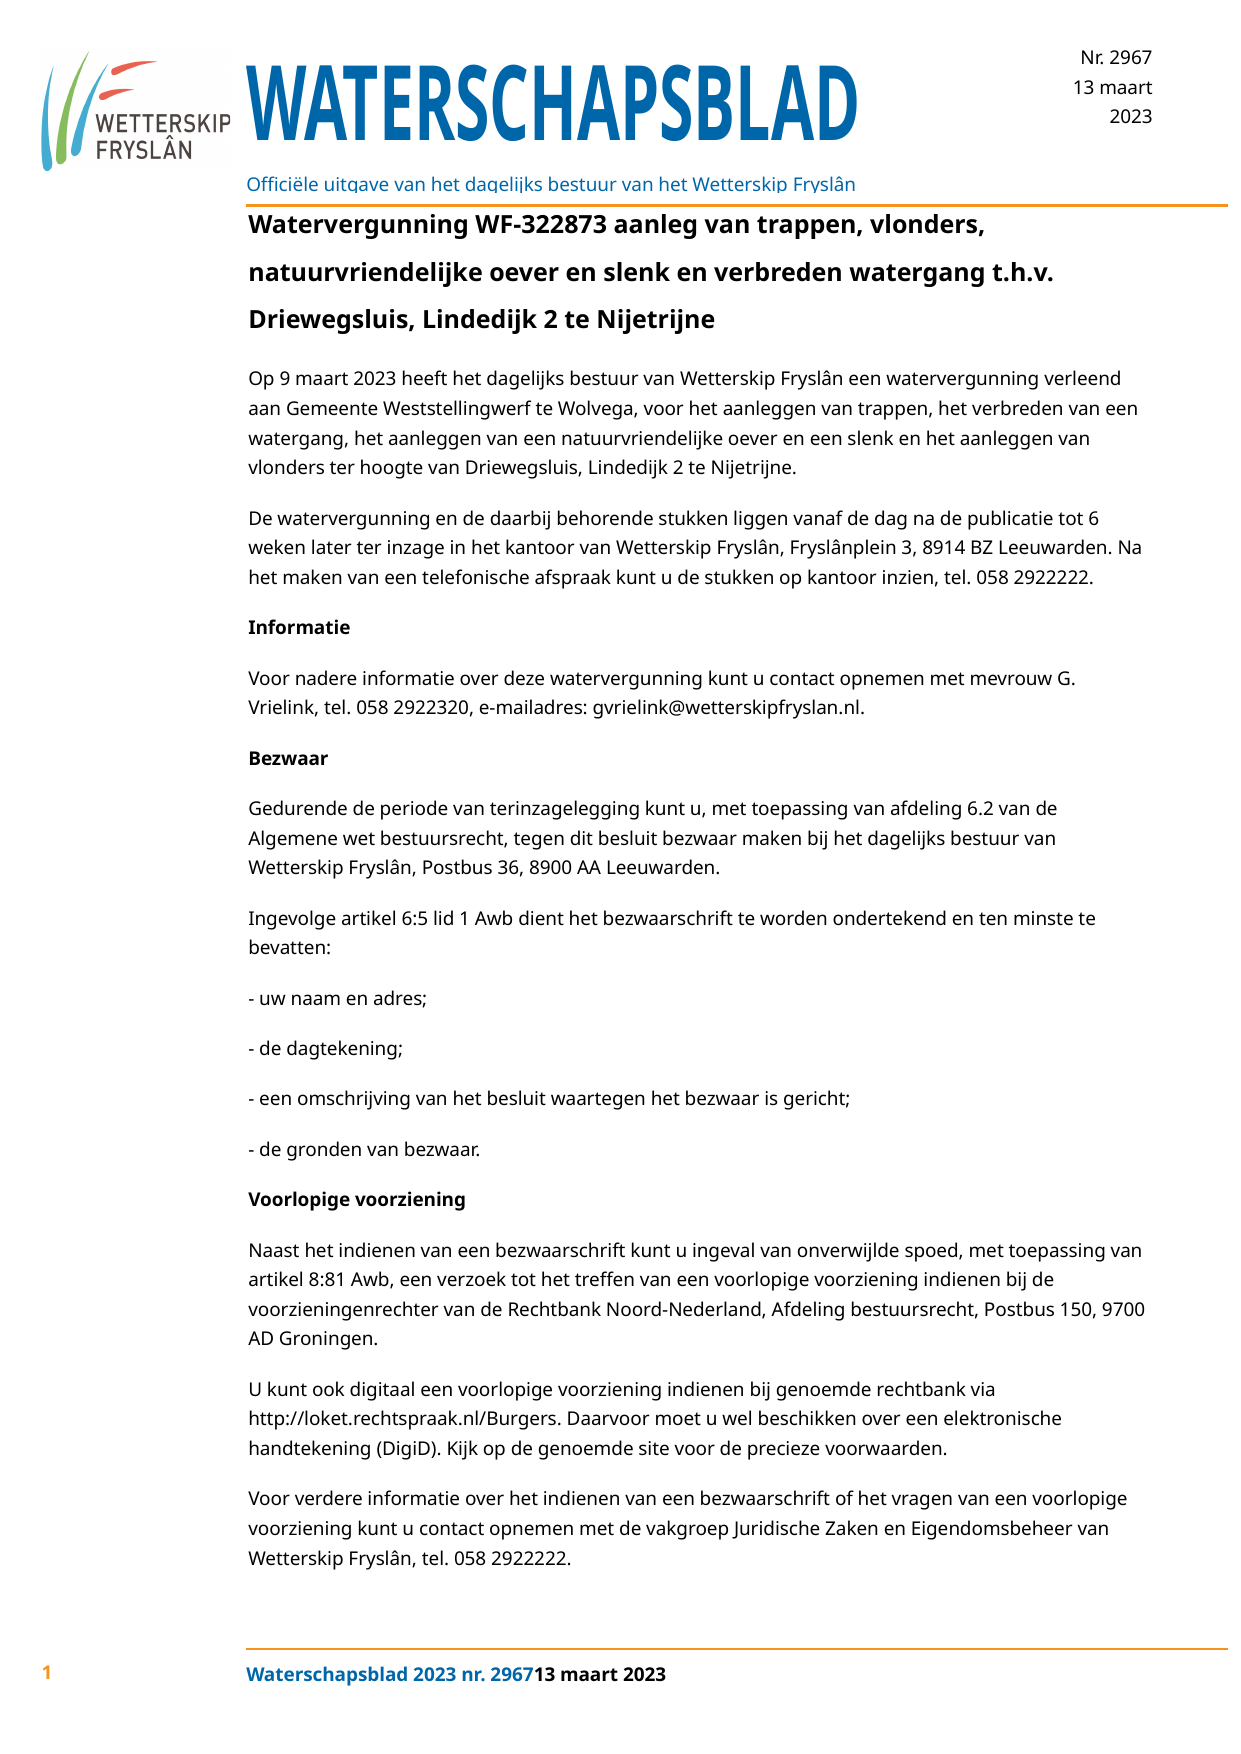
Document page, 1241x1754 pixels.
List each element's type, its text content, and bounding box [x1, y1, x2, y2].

text Gedurende de periode van terinzagelegging kunt u, met toepassing van afdeling 6.2 van de Algemene wet bestuursrecht, tegen dit besluit bezwaar maken bij het dagelijks bestuur van Wetterskip Fryslân, Postbus 36, 8900 AA Leeuwarden. [248, 795, 1152, 880]
picture [41, 47, 231, 172]
text Op 9 maart 2023 heeft het dagelijks bestuur van Wetterskip Fryslân een watervergunning verleend aan Gemeente Weststellingwerf te Wolvega, voor het aanleggen van trappen, het verbreden van een watergang, het aanleggen van een natuurvriendelijke oever en een slenk en het aanleggen van vlonders ter hoogte van Driewegsluis, Lindedijk 2 te Nijetrijne. [248, 366, 1152, 480]
text Ingevolge artikel 6:5 lid 1 Awb dient het bezwaarschrift te worden ondertekend en ten minste te bevatten: [248, 905, 1152, 960]
text - uw naam en adres; [248, 985, 1152, 1010]
text De watervergunning en de daarbij behorende stukken liggen vanaf de dag na de publicatie tot 6 weken later ter inzage in het kantoor van Wetterskip Fryslân, Fryslânplein 3, 8914 BZ Leeuwarden. Na het maken van een telefonische afspraak kunt u de stukken op kantoor inzien, tel. 058 2922222. [248, 505, 1152, 589]
text - de dagtekening; [248, 1035, 1152, 1061]
text Watervergunning WF-322873 aanleg van trappen, vlonders, natuurvriendelijke oever en slenk en verbreden watergang t.h.v. Driewegsluis, Lindedijk 2 te Nijetrijne [248, 207, 1152, 336]
text Bezwaar [248, 745, 1152, 770]
text Voor verdere informatie over het indienen van een bezwaarschrift of het vragen van een voorlopige voorziening kunt u contact opnemen met de vakgroep Juridische Zaken en Eigendomsbeheer van Wetterskip Fryslân, tel. 058 2922222. [248, 1486, 1152, 1570]
text Naast het indienen van een bezwaarschrift kunt u ingeval van onverwijlde spoed, met toepassing van artikel 8:81 Awb, een verzoek tot het treffen van een voorlopige voorziening indienen bij de voorzieningenrechter van de Rechtbank Noord-Nederland, Afdeling bestuursrecht, Postbus 150, 9700 AD Groningen. [248, 1237, 1152, 1351]
text Informatie [248, 614, 1152, 640]
text Voorlopige voorziening [248, 1186, 1152, 1212]
text - een omschrijving van het besluit waartegen het bezwaar is gericht; [248, 1086, 1152, 1111]
text - de gronden van bezwaar. [248, 1136, 1152, 1162]
text U kunt ook digitaal een voorlopige voorziening indienen bij genoemde rechtbank via http://loket.rechtspraak.nl/Burgers. Daarvoor moet u wel beschikken over een elektronische handtekening (DigiD). Kijk op de genoemde site voor de precieze voorwaarden. [248, 1376, 1152, 1461]
text Voor nadere informatie over deze watervergunning kunt u contact opnemen met mevrouw G. Vrielink, tel. 058 2922320, e-mailadres: gvrielink@wetterskipfryslan.nl. [248, 665, 1152, 720]
